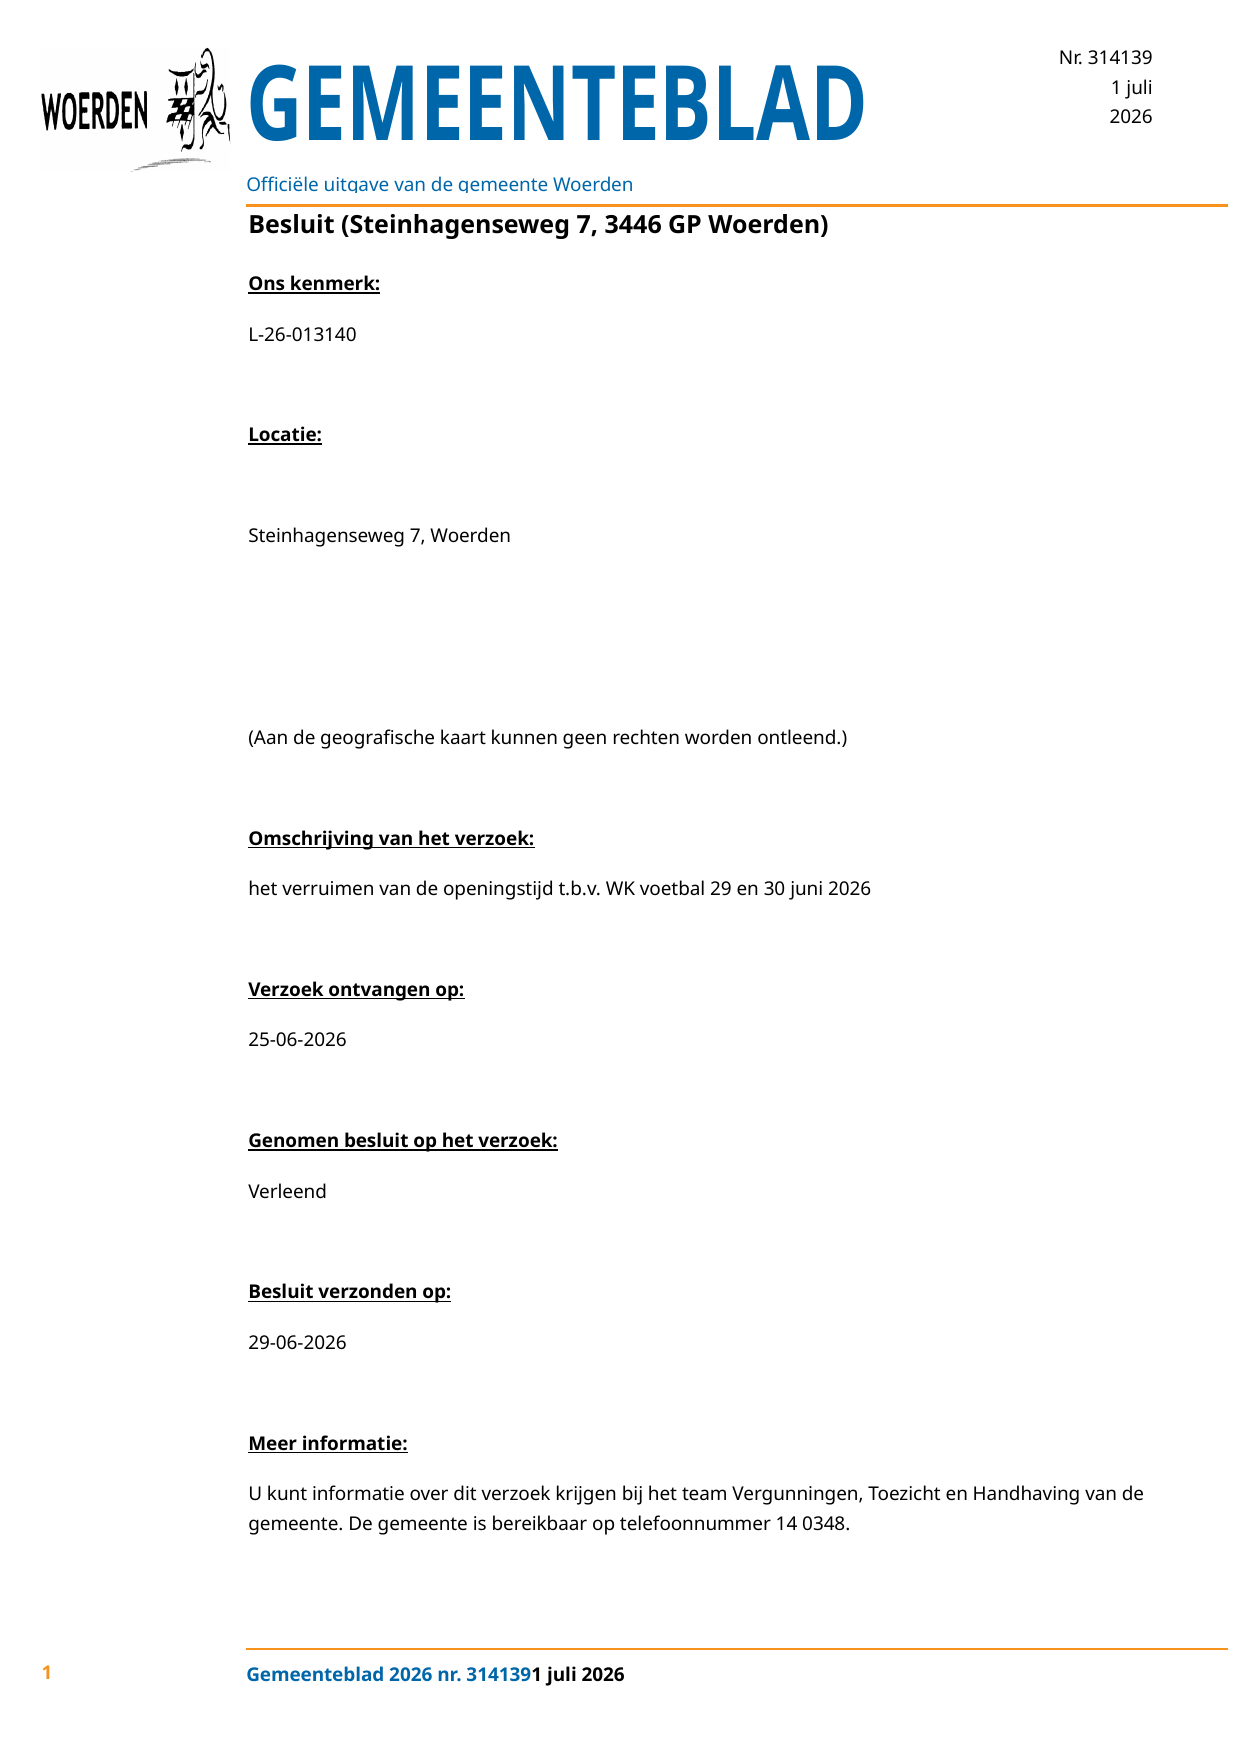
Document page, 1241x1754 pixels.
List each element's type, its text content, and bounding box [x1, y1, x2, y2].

text Steinhagenseweg 7, Woerden [248, 522, 1152, 548]
text het verruimen van de openingstijd t.b.v. WK voetbal 29 en 30 juni 2026 [248, 875, 1152, 901]
text Genomen besluit op het verzoek: [248, 1127, 1152, 1153]
text Besluit (Steinhagenseweg 7, 3446 GP Woerden) [248, 207, 1152, 241]
text U kunt informatie over dit verzoek krijgen bij het team Vergunningen, Toezicht en Handhaving van de gemeente. De gemeente is bereikbaar op telefoonnummer 14 0348. [248, 1480, 1152, 1536]
text Meer informatie: [248, 1430, 1152, 1456]
text Omschrijving van het verzoek: [248, 825, 1152, 851]
text Locatie: [248, 422, 1152, 447]
text Verzoek ontvangen op: [248, 976, 1152, 1002]
picture [41, 47, 231, 172]
text (Aan de geografische kaart kunnen geen rechten worden ontleend.) [248, 724, 1152, 750]
text Besluit verzonden op: [248, 1279, 1152, 1304]
text Verleend [248, 1178, 1152, 1203]
text L-26-013140 [248, 321, 1152, 346]
text Ons kenmerk: [248, 270, 1152, 296]
text 25-06-2026 [248, 1027, 1152, 1052]
text 29-06-2026 [248, 1329, 1152, 1355]
